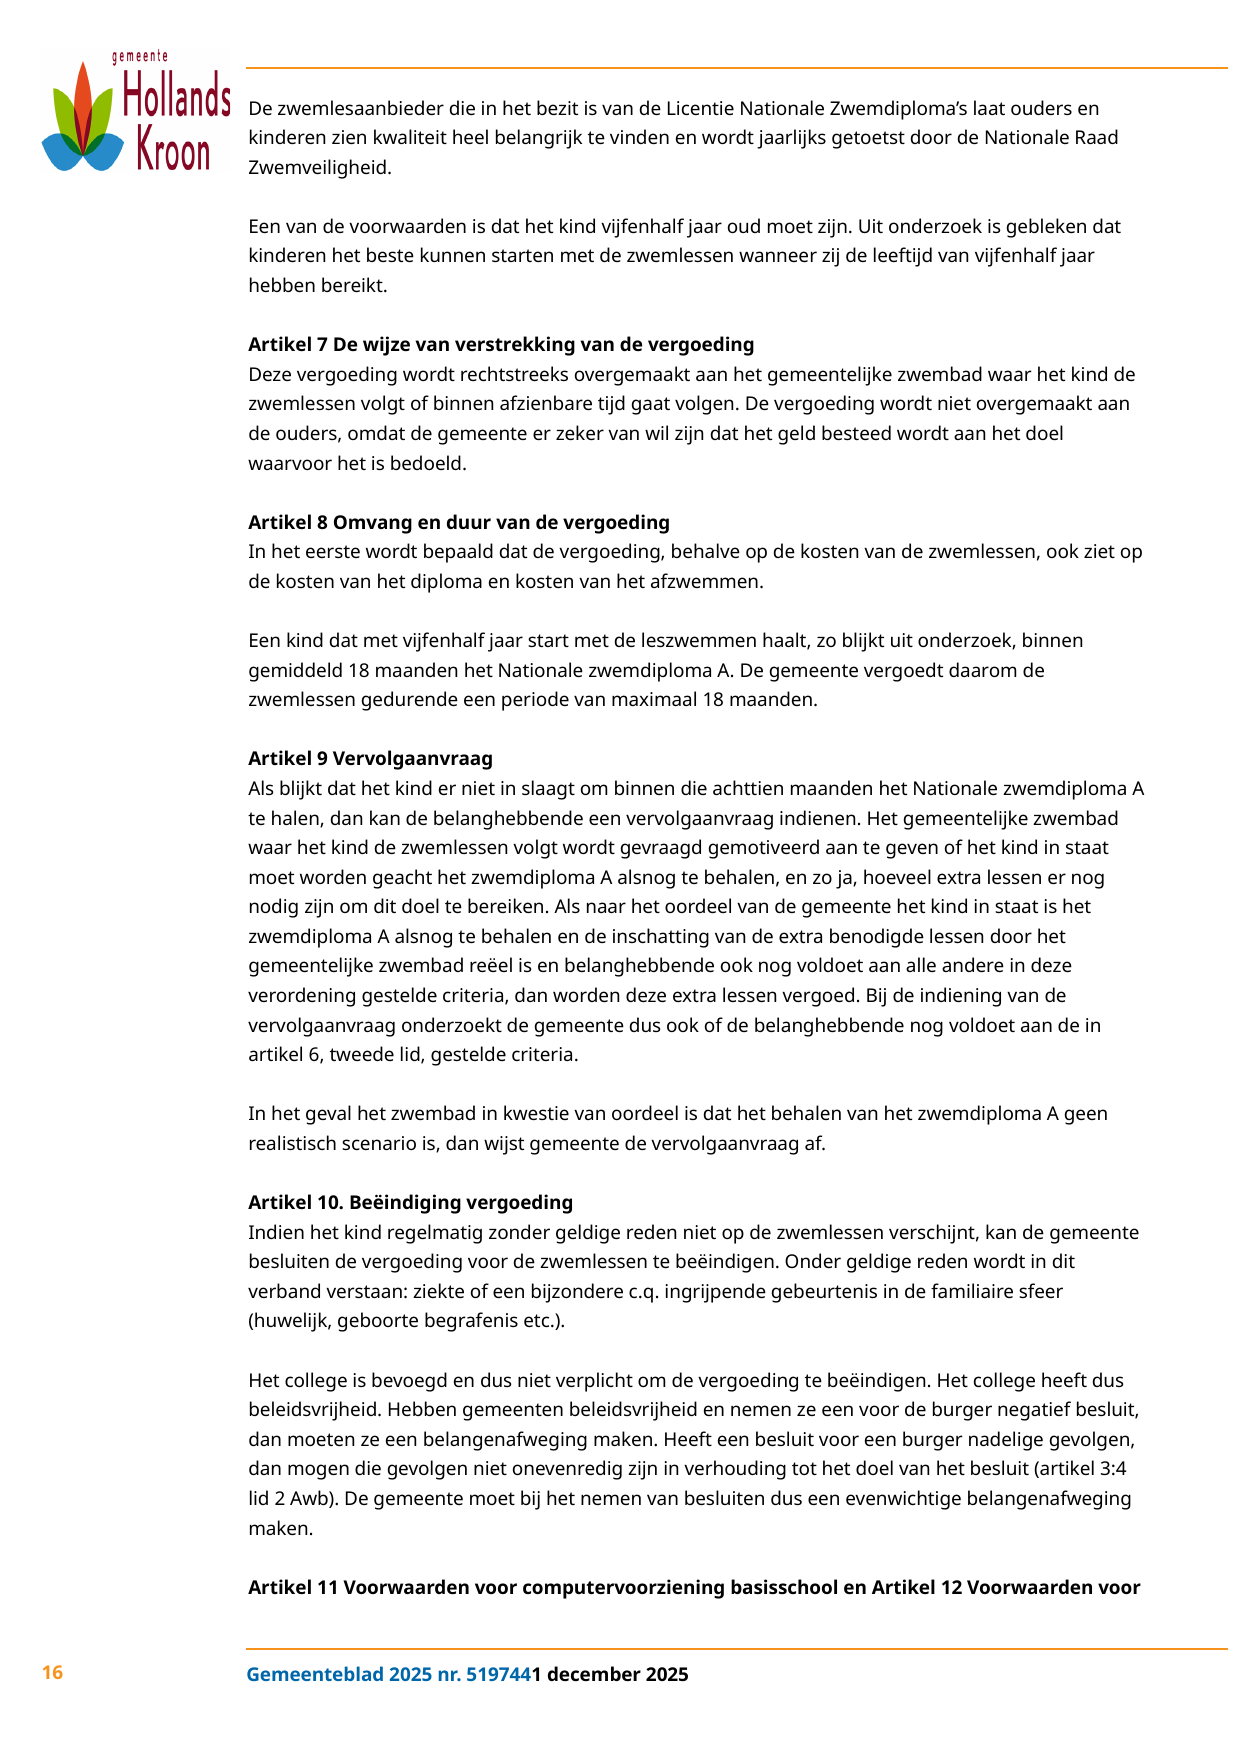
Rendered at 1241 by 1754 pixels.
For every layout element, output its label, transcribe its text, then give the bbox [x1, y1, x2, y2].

text Artikel 9 Vervolgaanvraag [248, 746, 1152, 771]
text In het geval het zwembad in kwestie van oordeel is dat het behalen van het zwemdiploma A geen realistisch scenario is, dan wijst gemeente de vervolgaanvraag af. [248, 1101, 1152, 1156]
text Een van de voorwaarden is dat het kind vijfenhalf jaar oud moet zijn. Uit onderzoek is gebleken dat kinderen het beste kunnen starten met de zwemlessen wanneer zij de leeftijd van vijfenhalf jaar hebben bereikt. [248, 213, 1152, 298]
text Artikel 8 Omvang en duur van de vergoeding [248, 509, 1152, 535]
text Artikel 7 De wijze van verstrekking van de vergoeding [248, 331, 1152, 357]
text Indien het kind regelmatig zonder geldige reden niet op de zwemlessen verschijnt, kan de gemeente besluiten de vergoeding voor de zwemlessen te beëindigen. Onder geldige reden wordt in dit verband verstaan: ziekte of een bijzondere c.q. ingrijpende gebeurtenis in de familiaire sfeer (huwelijk, geboorte begrafenis etc.). [248, 1219, 1152, 1333]
picture [41, 47, 231, 172]
text Een kind dat met vijfenhalf jaar start met de leszwemmen haalt, zo blijkt uit onderzoek, binnen gemiddeld 18 maanden het Nationale zwemdiploma A. De gemeente vergoedt daarom de zwemlessen gedurende een periode van maximaal 18 maanden. [248, 627, 1152, 712]
text Als blijkt dat het kind er niet in slaagt om binnen die achttien maanden het Nationale zwemdiploma A te halen, dan kan de belanghebbende een vervolgaanvraag indienen. Het gemeentelijke zwembad waar het kind de zwemlessen volgt wordt gevraagd gemotiveerd aan te geven of het kind in staat moet worden geacht het zwemdiploma A alsnog te behalen, en zo ja, hoeveel extra lessen er nog nodig zijn om dit doel te bereiken. Als naar het oordeel van de gemeente het kind in staat is het zwemdiploma A alsnog te behalen en de inschatting van de extra benodigde lessen door het gemeentelijke zwembad reëel is en belanghebbende ook nog voldoet aan alle andere in deze verordening gestelde criteria, dan worden deze extra lessen vergoed. Bij de indiening van de vervolgaanvraag onderzoekt de gemeente dus ook of de belanghebbende nog voldoet aan de in artikel 6, tweede lid, gestelde criteria. [248, 775, 1152, 1067]
text In het eerste wordt bepaald dat de vergoeding, behalve op de kosten van de zwemlessen, ook ziet op de kosten van het diploma en kosten van het afzwemmen. [248, 538, 1152, 594]
text Deze vergoeding wordt rechtstreeks overgemaakt aan het gemeentelijke zwembad waar het kind de zwemlessen volgt of binnen afzienbare tijd gaat volgen. De vergoeding wordt niet overgemaakt aan de ouders, omdat de gemeente er zeker van wil zijn dat het geld besteed wordt aan het doel waarvoor het is bedoeld. [248, 361, 1152, 476]
text De zwemlesaanbieder die in het bezit is van de Licentie Nationale Zwemdiploma’s laat ouders en kinderen zien kwaliteit heel belangrijk te vinden en wordt jaarlijks getoetst door de Nationale Raad Zwemveiligheid. [248, 95, 1152, 180]
text Artikel 10. Beëindiging vergoeding [248, 1189, 1152, 1215]
text Het college is bevoegd en dus niet verplicht om de vergoeding te beëindigen. Het college heeft dus beleidsvrijheid. Hebben gemeenten beleidsvrijheid en nemen ze een voor de burger negatief besluit, dan moeten ze een belangenafweging maken. Heeft een besluit voor een burger nadelige gevolgen, dan mogen die gevolgen niet onevenredig zijn in verhouding tot het doel van het besluit (artikel 3:4 lid 2 Awb). De gemeente moet bij het nemen van besluiten dus een evenwichtige belangenafweging maken. [248, 1367, 1152, 1541]
text Artikel 11 Voorwaarden voor computervoorziening basisschool en Artikel 12 Voorwaarden voor [248, 1574, 1152, 1600]
